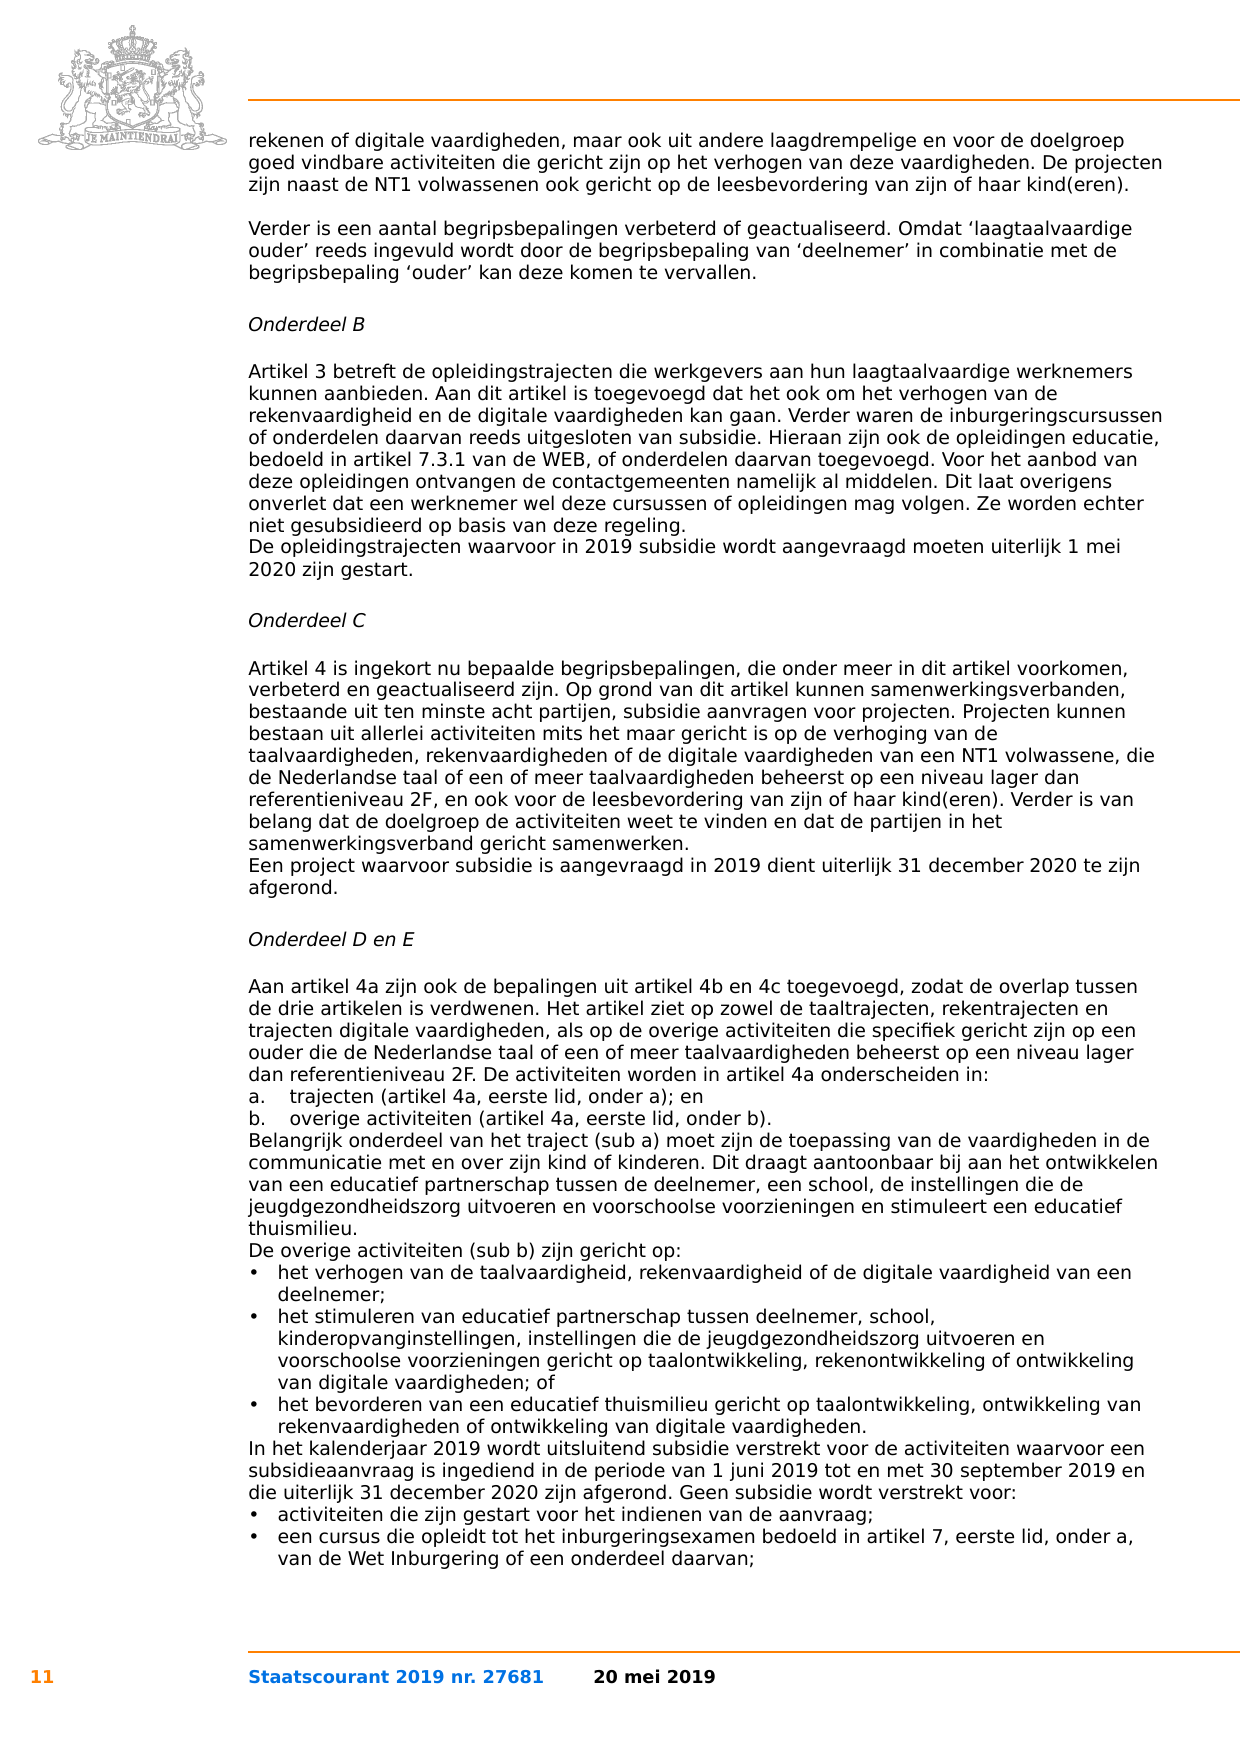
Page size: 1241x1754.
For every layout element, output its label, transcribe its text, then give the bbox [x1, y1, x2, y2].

subtitle Onderdeel D en E [248, 929, 1163, 951]
text • activiteiten die zijn gestart voor het indienen van de aanvraag; [248, 1504, 1163, 1526]
text Aan artikel 4a zijn ook de bepalingen uit artikel 4b en 4c toegevoegd, zodat de overlap tussen de drie artikelen is verdwenen. Het artikel ziet op zowel de taaltrajecten, rekentrajecten en trajecten digitale vaardigheden, als op de overige activiteiten die specifiek gericht zijn op een ouder die de Nederlandse taal of een of meer taalvaardigheden beheerst op een niveau lager dan referentieniveau 2F. De activiteiten worden in artikel 4a onderscheiden in: [248, 976, 1163, 1086]
text Belangrijk onderdeel van het traject (sub a) moet zijn de toepassing van de vaardigheden in de communicatie met en over zijn kind of kinderen. Dit draagt aantoonbaar bij aan het ontwikkelen van een educatief partnerschap tussen de deelnemer, een school, de instellingen die de jeugdgezondheidszorg uitvoeren en voorschoolse voorzieningen en stimuleert een educatief thuismilieu. [248, 1130, 1163, 1240]
text De overige activiteiten (sub b) zijn gericht op: [248, 1240, 1163, 1262]
text b. overige activiteiten (artikel 4a, eerste lid, onder b). [248, 1108, 1163, 1130]
text In het kalenderjaar 2019 wordt uitsluitend subsidie verstrekt voor de activiteiten waarvoor een subsidieaanvraag is ingediend in de periode van 1 juni 2019 tot en met 30 september 2019 en die uiterlijk 31 december 2020 zijn afgerond. Geen subsidie wordt verstrekt voor: [248, 1438, 1163, 1504]
subtitle Onderdeel C [248, 610, 1163, 632]
text • het verhogen van de taalvaardigheid, rekenvaardigheid of de digitale vaardigheid van een deelnemer; [248, 1262, 1163, 1306]
picture [38, 25, 227, 150]
text Verder is een aantal begripsbepalingen verbeterd of geactualiseerd. Omdat ‘laagtaalvaardige ouder’ reeds ingevuld wordt door de begripsbepaling van ‘deelnemer’ in combinatie met de begripsbepaling ‘ouder’ kan deze komen te vervallen. [248, 218, 1163, 284]
subtitle Onderdeel B [248, 314, 1163, 336]
text rekenen of digitale vaardigheden, maar ook uit andere laagdrempelige en voor de doelgroep goed vindbare activiteiten die gericht zijn op het verhogen van deze vaardigheden. De projecten zijn naast de NT1 volwassenen ook gericht op de leesbevordering van zijn of haar kind(eren). [248, 130, 1163, 196]
text a. trajecten (artikel 4a, eerste lid, onder a); en [248, 1086, 1163, 1108]
text Artikel 3 betreft de opleidingstrajecten die werkgevers aan hun laagtaalvaardige werknemers kunnen aanbieden. Aan dit artikel is toegevoegd dat het ook om het verhogen van de rekenvaardigheid en de digitale vaardigheden kan gaan. Verder waren de inburgeringscursussen of onderdelen daarvan reeds uitgesloten van subsidie. Hieraan zijn ook de opleidingen educatie, bedoeld in artikel 7.3.1 van de WEB, of onderdelen daarvan toegevoegd. Voor het aanbod van deze opleidingen ontvangen de contactgemeenten namelijk al middelen. Dit laat overigens onverlet dat een werknemer wel deze cursussen of opleidingen mag volgen. Ze worden echter niet gesubsidieerd op basis van deze regeling. [248, 361, 1163, 536]
text De opleidingstrajecten waarvoor in 2019 subsidie wordt aangevraagd moeten uiterlijk 1 mei 2020 zijn gestart. [248, 536, 1163, 580]
text • het stimuleren van educatief partnerschap tussen deelnemer, school, kinderopvanginstellingen, instellingen die de jeugdgezondheidszorg uitvoeren en voorschoolse voorzieningen gericht op taalontwikkeling, rekenontwikkeling of ontwikkeling van digitale vaardigheden; of [248, 1306, 1163, 1394]
text Artikel 4 is ingekort nu bepaalde begripsbepalingen, die onder meer in dit artikel voorkomen, verbeterd en geactualiseerd zijn. Op grond van dit artikel kunnen samenwerkingsverbanden, bestaande uit ten minste acht partijen, subsidie aanvragen voor projecten. Projecten kunnen bestaan uit allerlei activiteiten mits het maar gericht is op de verhoging van de taalvaardigheden, rekenvaardigheden of de digitale vaardigheden van een NT1 volwassene, die de Nederlandse taal of een of meer taalvaardigheden beheerst op een niveau lager dan referentieniveau 2F, en ook voor de leesbevordering van zijn of haar kind(eren). Verder is van belang dat de doelgroep de activiteiten weet te vinden en dat de partijen in het samenwerkingsverband gericht samenwerken. [248, 657, 1163, 855]
text • een cursus die opleidt tot het inburgeringsexamen bedoeld in artikel 7, eerste lid, onder a, van de Wet Inburgering of een onderdeel daarvan; [248, 1526, 1163, 1569]
text Een project waarvoor subsidie is aangevraagd in 2019 dient uiterlijk 31 december 2020 te zijn afgerond. [248, 855, 1163, 899]
text • het bevorderen van een educatief thuismilieu gericht op taalontwikkeling, ontwikkeling van rekenvaardigheden of ontwikkeling van digitale vaardigheden. [248, 1394, 1163, 1438]
